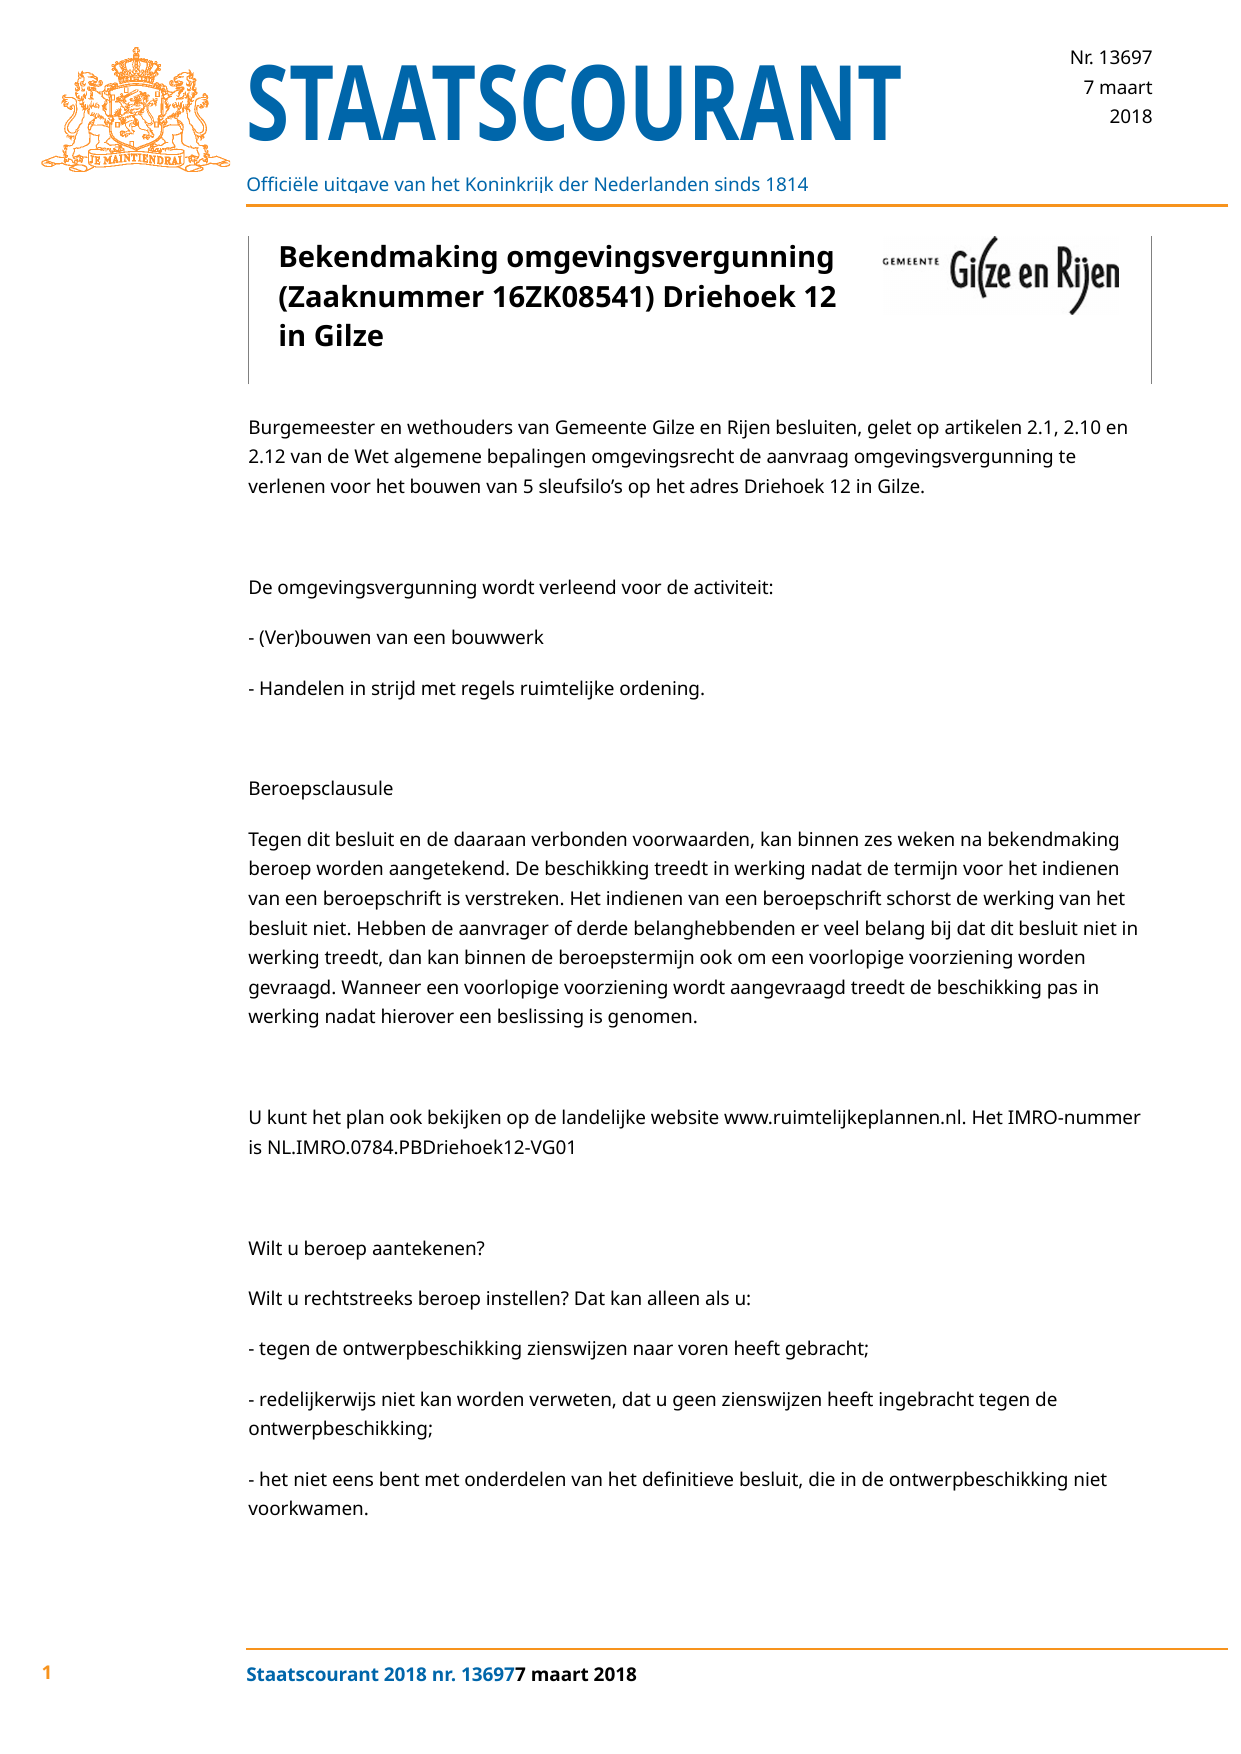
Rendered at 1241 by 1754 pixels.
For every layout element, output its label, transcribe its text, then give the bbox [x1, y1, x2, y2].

text Burgemeester en wethouders van Gemeente Gilze en Rijen besluiten, gelet op artikelen 2.1, 2.10 en 2.12 van de Wet algemene bepalingen omgevingsrecht de aanvraag omgevingsvergunning te verlenen voor het bouwen van 5 sleufsilo’s op het adres Driehoek 12 in Gilze. [248, 414, 1152, 499]
text Wilt u rechtstreeks beroep instellen? Dat kan alleen als u: [248, 1285, 1152, 1311]
text - het niet eens bent met onderdelen van het definitieve besluit, die in de ontwerpbeschikking niet voorkwamen. [248, 1466, 1152, 1521]
text Beroepsclausule [248, 776, 1152, 801]
text Tegen dit besluit en de daaraan verbonden voorwaarden, kan binnen zes weken na bekendmaking beroep worden aangetekend. De beschikking treedt in werking nadat de termijn voor het indienen van een beroepschrift is verstreken. Het indienen van een beroepschrift schorst de werking van het besluit niet. Hebben de aanvrager of derde belanghebbenden er veel belang bij dat dit besluit niet in werking treedt, dan kan binnen de beroepstermijn ook om een voorlopige voorziening worden gevraagd. Wanneer een voorlopige voorziening wordt aangevraagd treedt de beschikking pas in werking nadat hierover een beslissing is genomen. [248, 826, 1152, 1029]
text - redelijkerwijs niet kan worden verweten, dat u geen zienswijzen heeft ingebracht tegen de ontwerpbeschikking; [248, 1386, 1152, 1441]
text - (Ver)bouwen van een bouwwerk [248, 624, 1152, 650]
text U kunt het plan ook bekijken op de landelijke website www.ruimtelijkeplannen.nl. Het IMRO-nummer is NL.IMRO.0784.PBDriehoek12-VG01 [248, 1104, 1152, 1160]
picture [882, 236, 1119, 315]
text - Handelen in strijd met regels ruimtelijke ordening. [248, 675, 1152, 701]
text - tegen de ontwerpbeschikking zienswijzen naar voren heeft gebracht; [248, 1336, 1152, 1361]
table_header Bekendmaking omgevingsvergunning (Zaaknummer 16ZK08541) Driehoek 12 in Gilze [249, 236, 850, 384]
text De omgevingsvergunning wordt verleend voor de activiteit: [248, 574, 1152, 600]
picture [41, 47, 231, 172]
text Wilt u beroep aantekenen? [248, 1235, 1152, 1261]
table_header [850, 236, 1151, 384]
